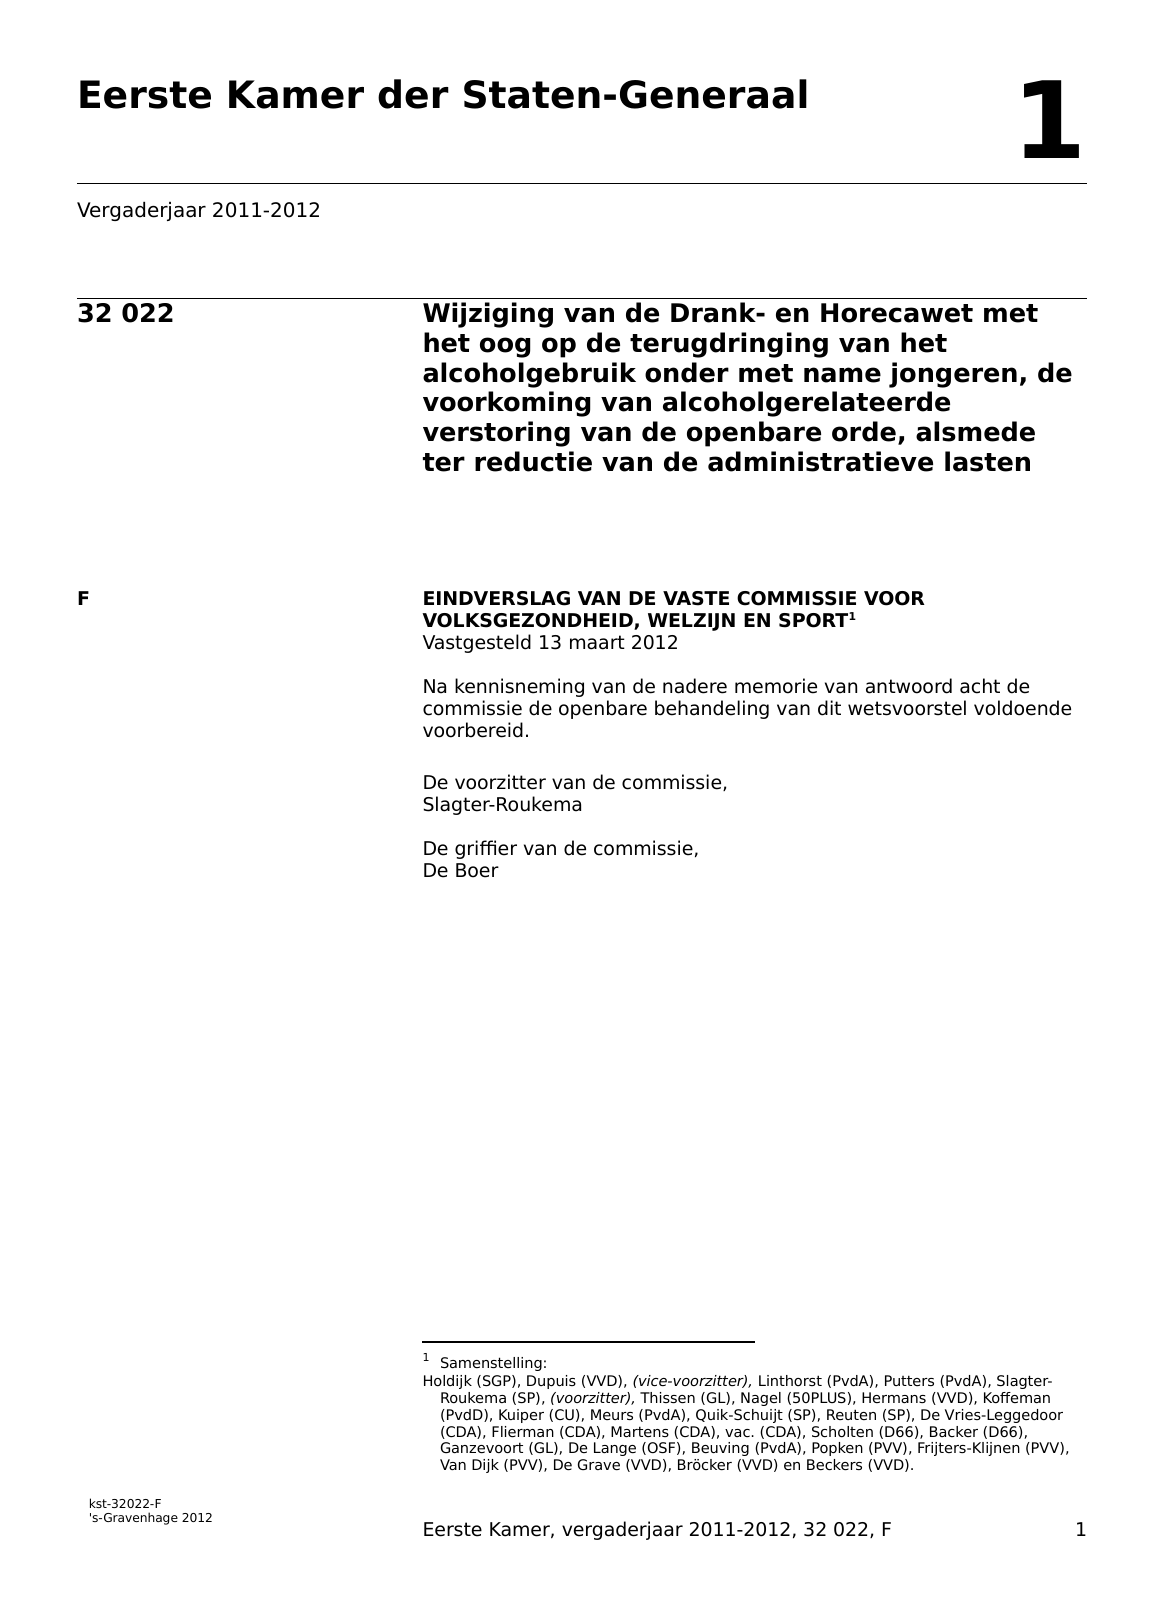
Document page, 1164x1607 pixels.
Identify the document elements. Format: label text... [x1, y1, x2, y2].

subtitle 32 022 Wijziging van de Drank- en Horecawet met het oog op de terugdringing van het alcoholgebruik onder met name jongeren, de voorkoming van alcoholgerelateerde verstoring van de openbare orde, alsmede ter reductie van de administratieve lasten [77, 299, 1087, 477]
table_header 1 [886, 59, 1087, 183]
text Na kennisneming van de nadere memorie van antwoord acht de commissie de openbare behandeling van dit wetsvoorstel voldoende voorbereid. [422, 676, 1087, 742]
text De voorzitter van de commissie, Slagter-Roukema [422, 772, 1087, 816]
table_header Eerste Kamer der Staten-Generaal [77, 59, 886, 183]
text 's-Gravenhage 2012 [88, 1511, 323, 1525]
text De griffier van de commissie, De Boer [422, 838, 1087, 882]
text kst-32022-F [88, 1497, 323, 1511]
text Vastgesteld 13 maart 2012 [422, 632, 1087, 654]
text Holdijk (SGP), Dupuis (VVD), (vice-voorzitter), Linthorst (PvdA), Putters (PvdA), Slagter-Roukema (SP), (voorzitter), Thissen (GL), Nagel (50PLUS), Hermans (VVD), Koffeman (PvdD), Kuiper (CU), Meurs (PvdA), Quik-Schuijt (SP), Reuten (SP), De Vries-Leggedoor (CDA), Flierman (CDA), Martens (CDA), vac. (CDA), Scholten (D66), Backer (D66), Ganzevoort (GL), De Lange (OSF), Beuving (PvdA), Popken (PVV), Frijters-Klijnen (PVV), Van Dijk (PVV), De Grave (VVD), Bröcker (VVD) en Beckers (VVD). [422, 1373, 1087, 1474]
text Samenstelling: [422, 1351, 1087, 1373]
subtitle F EINDVERSLAG VAN DE VASTE COMMISSIE VOOR VOLKSGEZONDHEID, WELZIJN EN SPORT [77, 588, 1087, 632]
table_cell Vergaderjaar 2011-2012 [77, 184, 1087, 298]
